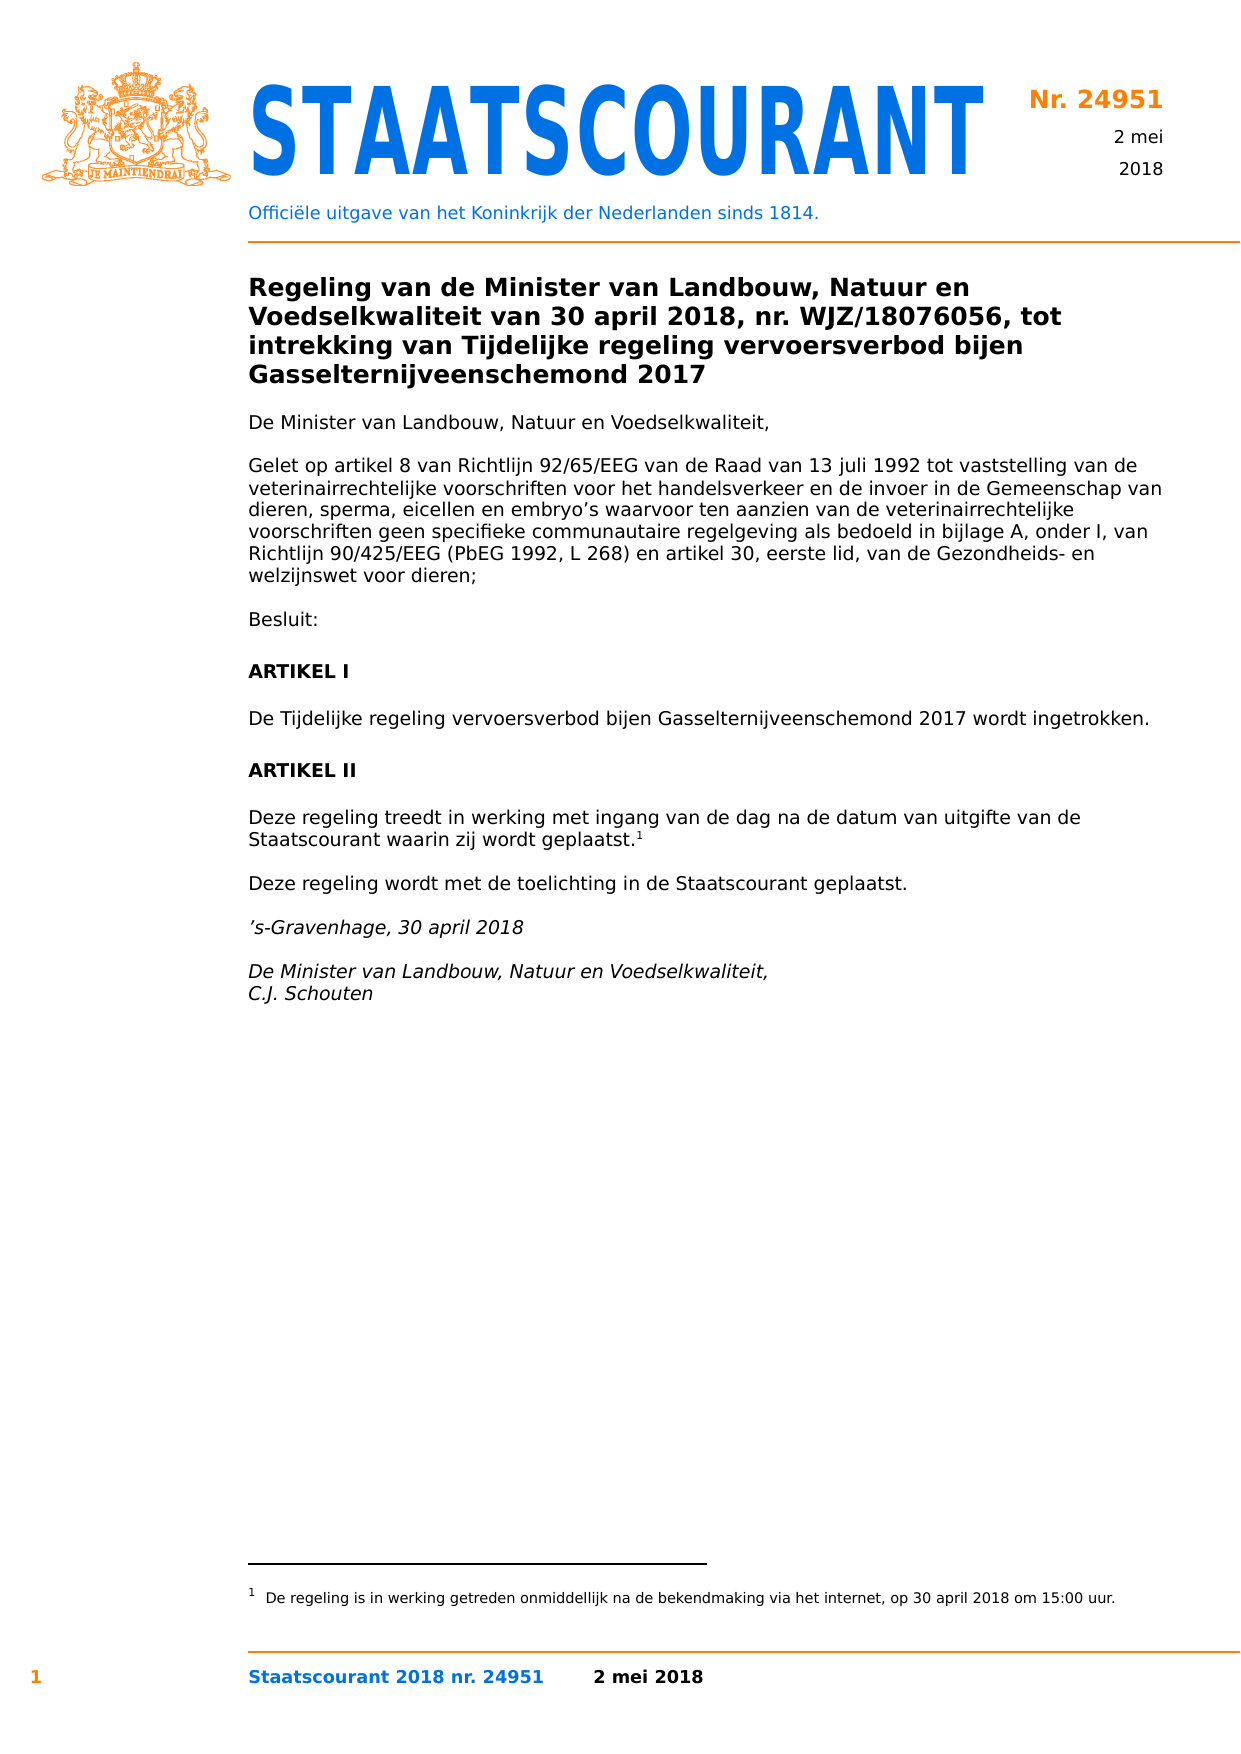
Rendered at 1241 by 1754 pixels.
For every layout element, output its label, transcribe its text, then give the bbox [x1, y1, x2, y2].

table_cell 2018 [998, 153, 1240, 203]
text De Tijdelijke regeling vervoersverbod bijen Gasselternijveenschemond 2017 wordt ingetrokken. [248, 708, 1163, 730]
text De regeling is in werking getreden onmiddellijk na de bekendmaking via het internet, op 30 april 2018 om 15:00 uur. [248, 1586, 1163, 1608]
subtitle ARTIKEL II [248, 760, 1163, 782]
text Gelet op artikel 8 van Richtlijn 92/65/EEG van de Raad van 13 juli 1992 tot vaststelling van de veterinairrechtelijke voorschriften voor het handelsverkeer en de invoer in de Gemeenschap van dieren, sperma, eicellen en embryo’s waarvoor ten aanzien van de veterinairrechtelijke voorschriften geen specifieke communautaire regelgeving als bedoeld in bijlage A, onder I, van Richtlijn 90/425/EEG (PbEG 1992, L 268) en artikel 30, eerste lid, van de Gezondheids- en welzijnswet voor dieren; [248, 455, 1163, 587]
subtitle ARTIKEL I [248, 661, 1163, 683]
text Besluit: [248, 609, 1163, 631]
table_cell Officiële uitgave van het Koninkrijk der Nederlanden sinds 1814. [248, 203, 1240, 241]
table_header STAATSCOURANT [248, 62, 998, 203]
table_cell 2 mei [998, 121, 1240, 153]
table_header [25, 62, 248, 241]
table_header Nr. 24951 [998, 62, 1240, 121]
text ’s-Gravenhage, 30 april 2018 [248, 917, 1163, 939]
subtitle Regeling van de Minister van Landbouw, Natuur en Voedselkwaliteit van 30 april 2018, nr. WJZ/18076056, tot intrekking van Tijdelijke regeling vervoersverbod bijen Gasselternijveenschemond 2017 [248, 273, 1163, 390]
text Deze regeling wordt met de toelichting in de Staatscourant geplaatst. [248, 873, 1163, 895]
text De Minister van Landbouw, Natuur en Voedselkwaliteit, [248, 412, 1163, 433]
picture [41, 62, 231, 186]
text Deze regeling treedt in werking met ingang van de dag na de datum van uitgifte van de Staatscourant waarin zij wordt geplaatst. [248, 807, 1163, 851]
text De Minister van Landbouw, Natuur en Voedselkwaliteit, C.J. Schouten [248, 961, 1163, 1004]
